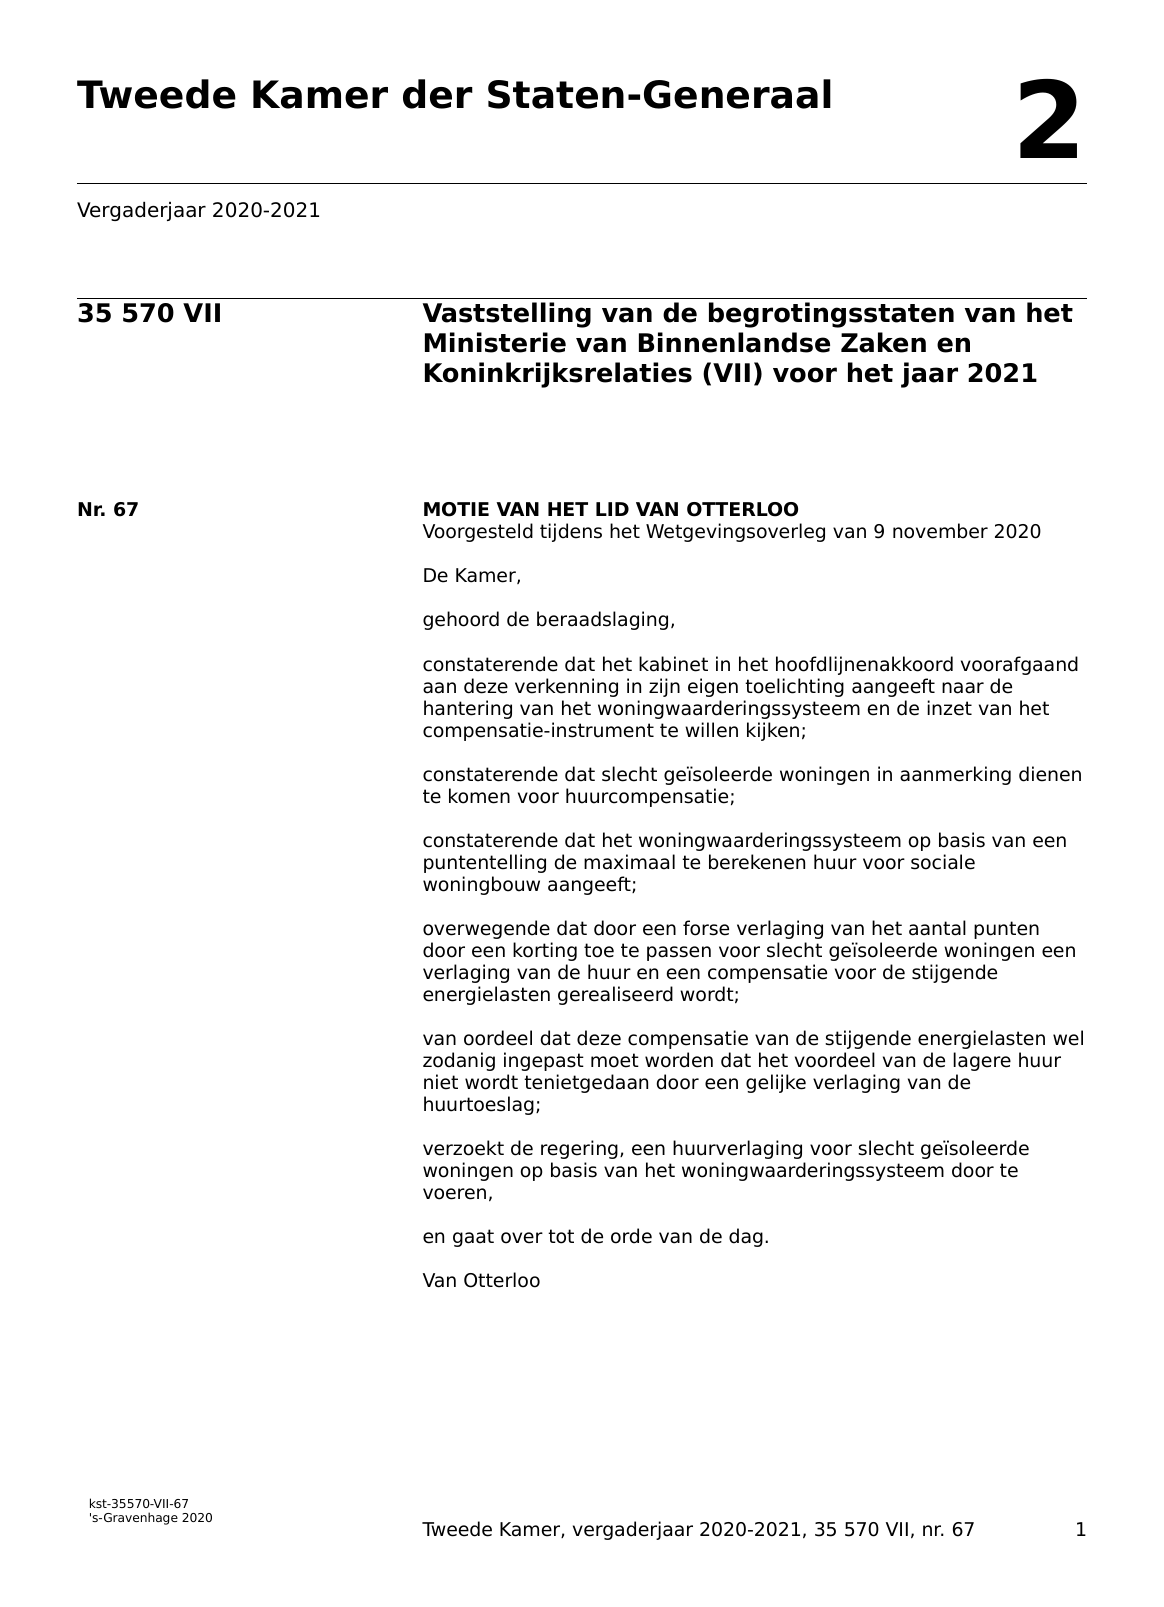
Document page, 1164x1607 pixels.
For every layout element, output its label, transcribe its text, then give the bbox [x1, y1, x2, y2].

text Voorgesteld tijdens het Wetgevingsoverleg van 9 november 2020 [422, 521, 1087, 543]
text gehoord de beraadslaging, [422, 609, 1087, 631]
subtitle Nr. 67 MOTIE VAN HET LID VAN OTTERLOO [77, 499, 1087, 521]
text 's-Gravenhage 2020 [88, 1511, 323, 1525]
text verzoekt de regering, een huurverlaging voor slecht geïsoleerde woningen op basis van het woningwaarderingssysteem door te voeren, [422, 1138, 1087, 1204]
text De Kamer, [422, 565, 1087, 587]
table_header 2 [886, 59, 1087, 183]
text kst-35570-VII-67 [88, 1497, 323, 1511]
text en gaat over tot de orde van de dag. [422, 1226, 1087, 1248]
text van oordeel dat deze compensatie van de stijgende energielasten wel zodanig ingepast moet worden dat het voordeel van de lagere huur niet wordt tenietgedaan door een gelijke verlaging van de huurtoeslag; [422, 1028, 1087, 1116]
table_cell Vergaderjaar 2020-2021 [77, 184, 1087, 298]
table_header Tweede Kamer der Staten-Generaal [77, 59, 886, 183]
text constaterende dat het woningwaarderingssysteem op basis van een puntentelling de maximaal te berekenen huur voor sociale woningbouw aangeeft; [422, 830, 1087, 896]
text constaterende dat slecht geïsoleerde woningen in aanmerking dienen te komen voor huurcompensatie; [422, 764, 1087, 808]
text constaterende dat het kabinet in het hoofdlijnenakkoord voorafgaand aan deze verkenning in zijn eigen toelichting aangeeft naar de hantering van het woningwaarderingssysteem en de inzet van het compensatie-instrument te willen kijken; [422, 653, 1087, 741]
text Van Otterloo [422, 1270, 1087, 1292]
subtitle 35 570 VII Vaststelling van de begrotingsstaten van het Ministerie van Binnenlandse Zaken en Koninkrijksrelaties (VII) voor het jaar 2021 [77, 299, 1087, 388]
text overwegende dat door een forse verlaging van het aantal punten door een korting toe te passen voor slecht geïsoleerde woningen een verlaging van de huur en een compensatie voor de stijgende energielasten gerealiseerd wordt; [422, 918, 1087, 1006]
